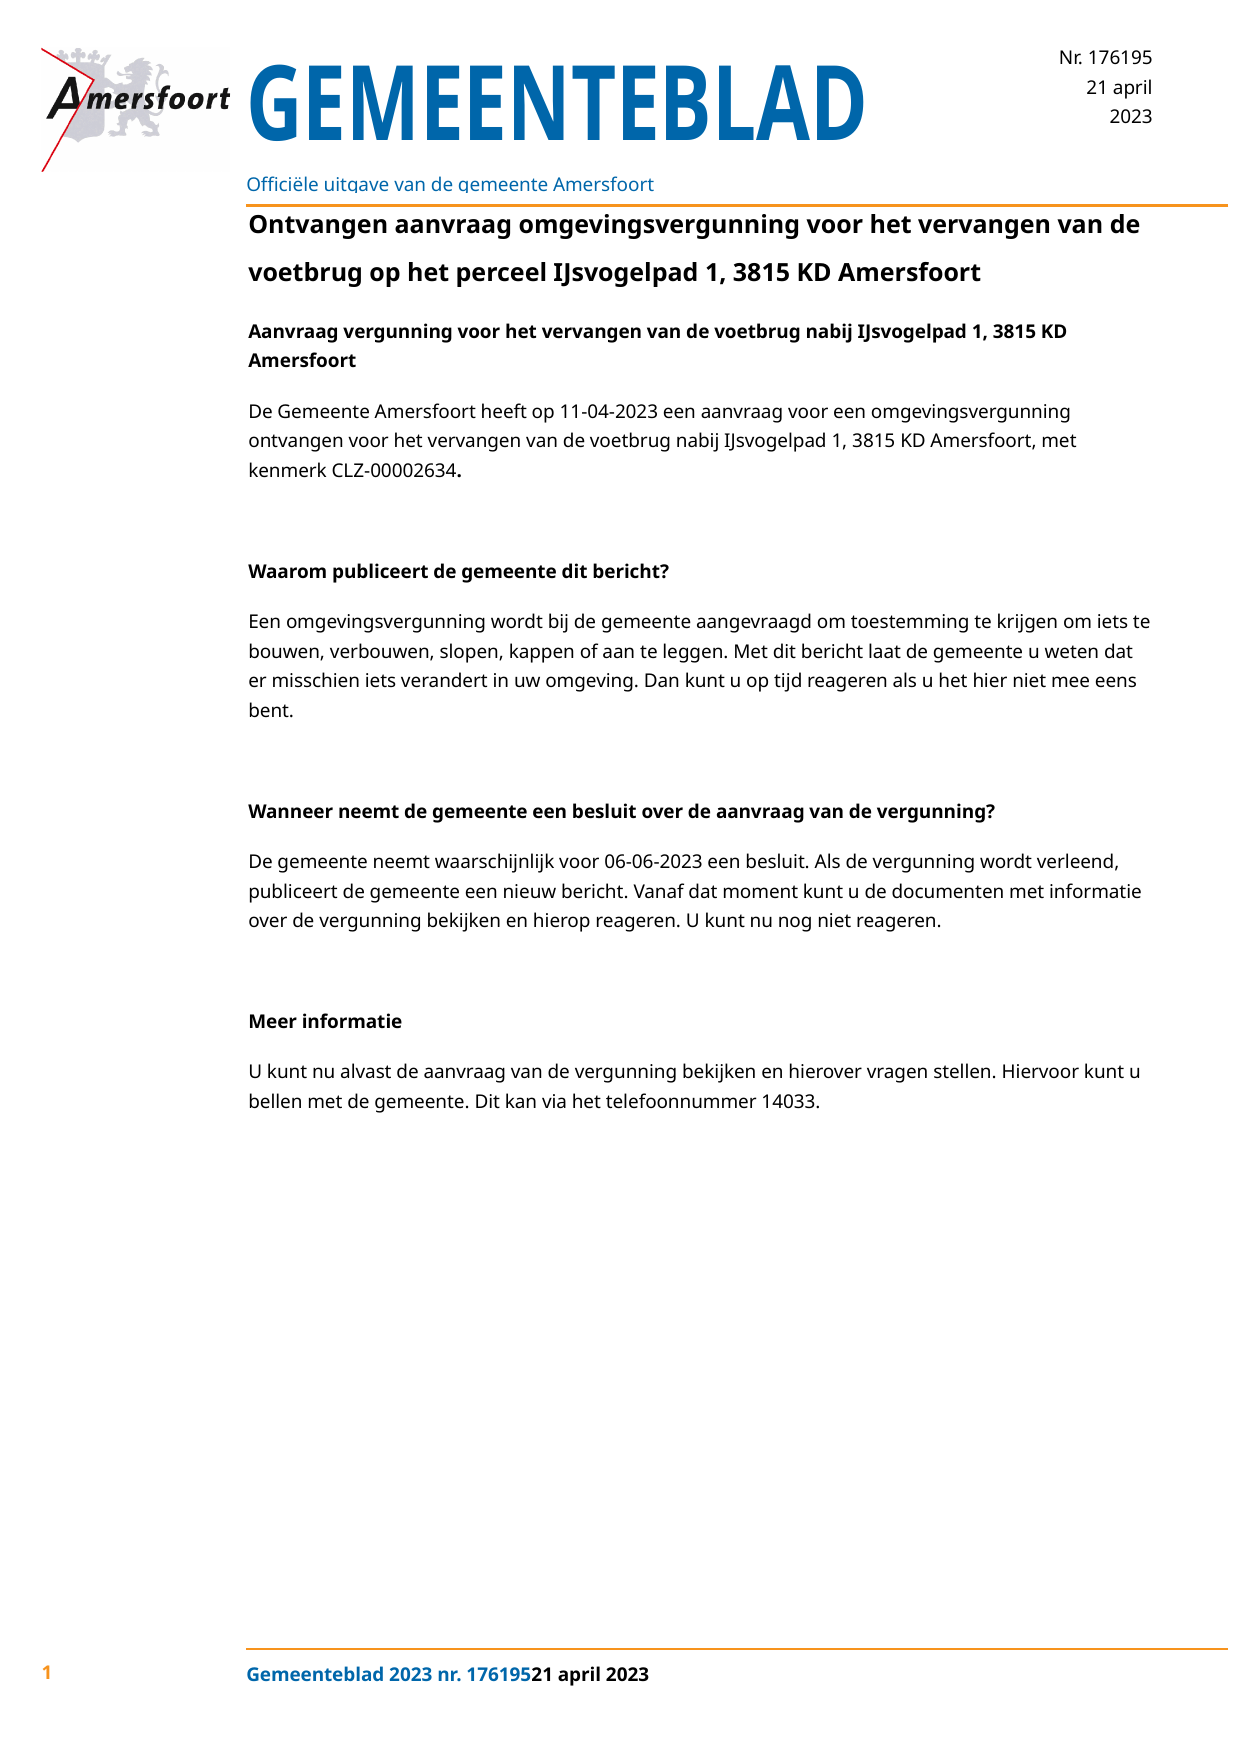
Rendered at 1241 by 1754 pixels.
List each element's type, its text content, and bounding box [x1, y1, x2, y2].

picture [41, 47, 231, 172]
text U kunt nu alvast de aanvraag van de vergunning bekijken en hierover vragen stellen. Hiervoor kunt u bellen met de gemeente. Dit kan via het telefoonnummer 14033. [248, 1059, 1152, 1114]
text De Gemeente Amersfoort heeft op 11-04-2023 een aanvraag voor een omgevingsvergunning ontvangen voor het vervangen van de voetbrug nabij IJsvogelpad 1, 3815 KD Amersfoort, met kenmerk CLZ-00002634. [248, 398, 1152, 483]
text Een omgevingsvergunning wordt bij de gemeente aangevraagd om toestemming te krijgen om iets te bouwen, verbouwen, slopen, kappen of aan te leggen. Met dit bericht laat de gemeente u weten dat er misschien iets verandert in uw omgeving. Dan kunt u op tijd reageren als u het hier niet mee eens bent. [248, 608, 1152, 723]
text Wanneer neemt de gemeente een besluit over de aanvraag van de vergunning? [248, 798, 1152, 824]
text Waarom publiceert de gemeente dit bericht? [248, 558, 1152, 584]
text Meer informatie [248, 1008, 1152, 1034]
text De gemeente neemt waarschijnlijk voor 06-06-2023 een besluit. Als de vergunning wordt verleend, publiceert de gemeente een nieuw bericht. Vanaf dat moment kunt u de documenten met informatie over de vergunning bekijken en hierop reageren. U kunt nu nog niet reageren. [248, 848, 1152, 933]
text Ontvangen aanvraag omgevingsvergunning voor het vervangen van de voetbrug op het perceel IJsvogelpad 1, 3815 KD Amersfoort [248, 207, 1152, 288]
text Aanvraag vergunning voor het vervangen van de voetbrug nabij IJsvogelpad 1, 3815 KD Amersfoort [248, 318, 1152, 373]
